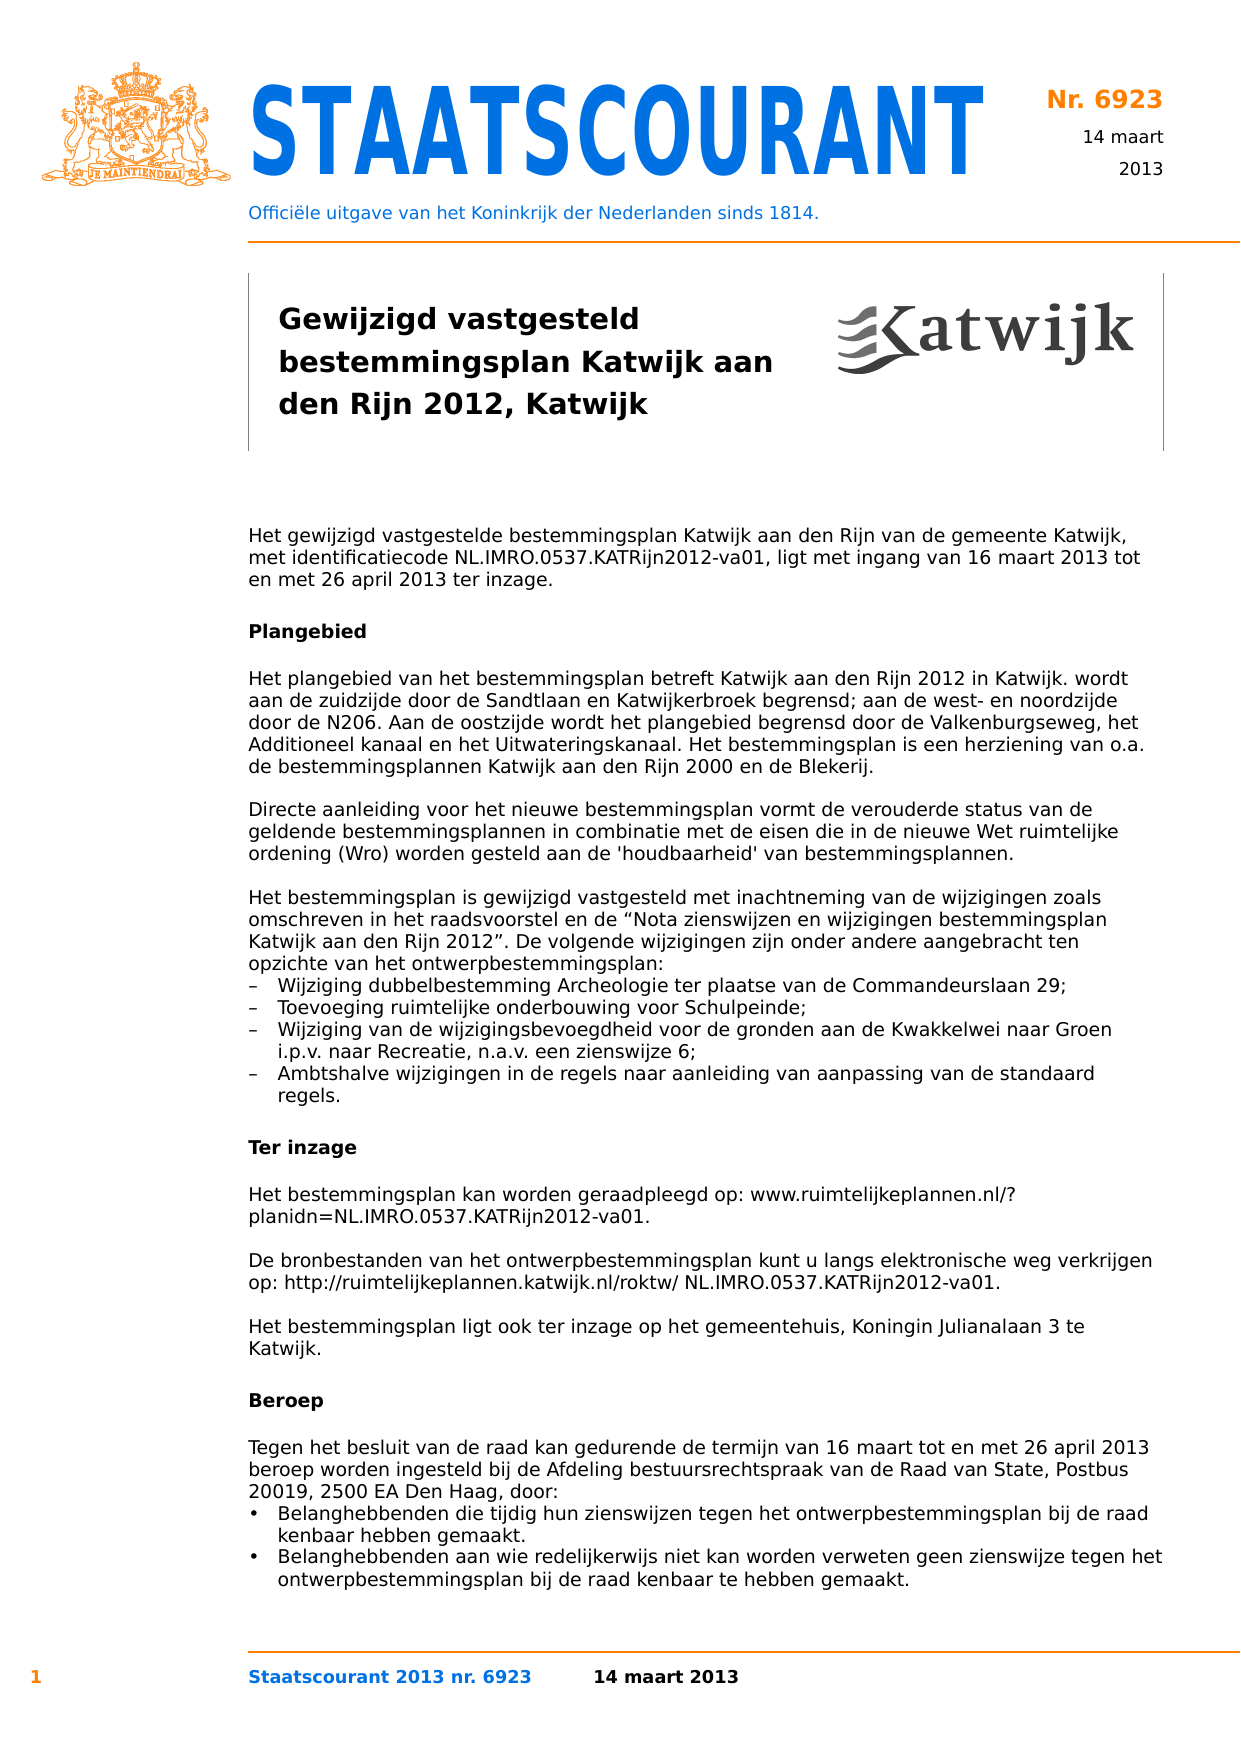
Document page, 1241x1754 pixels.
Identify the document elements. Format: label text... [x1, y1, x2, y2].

text – Wijziging van de wijzigingsbevoegdheid voor de gronden aan de Kwakkelwei naar Groen i.p.v. naar Recreatie, n.a.v. een zienswijze 6; [248, 1019, 1163, 1063]
table_cell 2013 [998, 153, 1240, 203]
text Het bestemmingsplan is gewijzigd vastgesteld met inachtneming van de wijzigingen zoals omschreven in het raadsvoorstel en de “Nota zienswijzen en wijzigingen bestemmingsplan Katwijk aan den Rijn 2012”. De volgende wijzigingen zijn onder andere aangebracht ten opzichte van het ontwerpbestemmingsplan: [248, 887, 1163, 975]
text Het bestemmingsplan ligt ook ter inzage op het gemeentehuis, Koningin Julianalaan 3 te Katwijk. [248, 1316, 1163, 1359]
text Het gewijzigd vastgestelde bestemmingsplan Katwijk aan den Rijn van de gemeente Katwijk, met identificatiecode NL.IMRO.0537.KATRijn2012-va01, ligt met ingang van 16 maart 2013 tot en met 26 april 2013 ter inzage. [248, 525, 1163, 591]
text – Toevoeging ruimtelijke onderbouwing voor Schulpeinde; [248, 997, 1163, 1019]
text Directe aanleiding voor het nieuwe bestemmingsplan vormt de verouderde status van de geldende bestemmingsplannen in combinatie met de eisen die in de nieuwe Wet ruimtelijke ordening (Wro) worden gesteld aan de 'houdbaarheid' van bestemmingsplannen. [248, 799, 1163, 865]
text Tegen het besluit van de raad kan gedurende de termijn van 16 maart tot en met 26 april 2013 beroep worden ingesteld bij de Afdeling bestuursrechtspraak van de Raad van State, Postbus 20019, 2500 EA Den Haag, door: [248, 1437, 1163, 1502]
picture [838, 302, 1134, 374]
subtitle Beroep [248, 1389, 1163, 1412]
picture [41, 62, 231, 186]
text • Belanghebbenden die tijdig hun zienswijzen tegen het ontwerpbestemmingsplan bij de raad kenbaar hebben gemaakt. [248, 1502, 1163, 1546]
text De bronbestanden van het ontwerpbestemmingsplan kunt u langs elektronische weg verkrijgen op: http://ruimtelijkeplannen.katwijk.nl/roktw/ NL.IMRO.0537.KATRijn2012-va01. [248, 1250, 1163, 1294]
subtitle Plangebied [248, 621, 1163, 643]
text Het plangebied van het bestemmingsplan betreft Katwijk aan den Rijn 2012 in Katwijk. wordt aan de zuidzijde door de Sandtlaan en Katwijkerbroek begrensd; aan de west- en noordzijde door de N206. Aan de oostzijde wordt het plangebied begrensd door de Valkenburgseweg, het Additioneel kanaal en het Uitwateringskanaal. Het bestemmingsplan is een herziening van o.a. de bestemmingsplannen Katwijk aan den Rijn 2000 en de Blekerij. [248, 668, 1163, 777]
text – Ambtshalve wijzigingen in de regels naar aanleiding van aanpassing van de standaard regels. [248, 1063, 1163, 1107]
table_header Nr. 6923 [998, 62, 1240, 121]
table_header STAATSCOURANT [248, 62, 998, 203]
text – Wijziging dubbelbestemming Archeologie ter plaatse van de Commandeurslaan 29; [248, 975, 1163, 997]
table_cell 14 maart [998, 121, 1240, 153]
text Het bestemmingsplan kan worden geraadpleegd op: www.ruimtelijkeplannen.nl/?planidn=NL.IMRO.0537.KATRijn2012-va01. [248, 1184, 1163, 1228]
subtitle Ter inzage [248, 1137, 1163, 1159]
text • Belanghebbenden aan wie redelijkerwijs niet kan worden verweten geen zienswijze tegen het ontwerpbestemmingsplan bij de raad kenbaar te hebben gemaakt. [248, 1546, 1163, 1590]
table_cell Officiële uitgave van het Koninkrijk der Nederlanden sinds 1814. [248, 203, 1240, 241]
subtitle Gewijzigd vastgesteld bestemmingsplan Katwijk aan den Rijn 2012, Katwijk [249, 273, 1163, 451]
table_header [25, 62, 248, 241]
